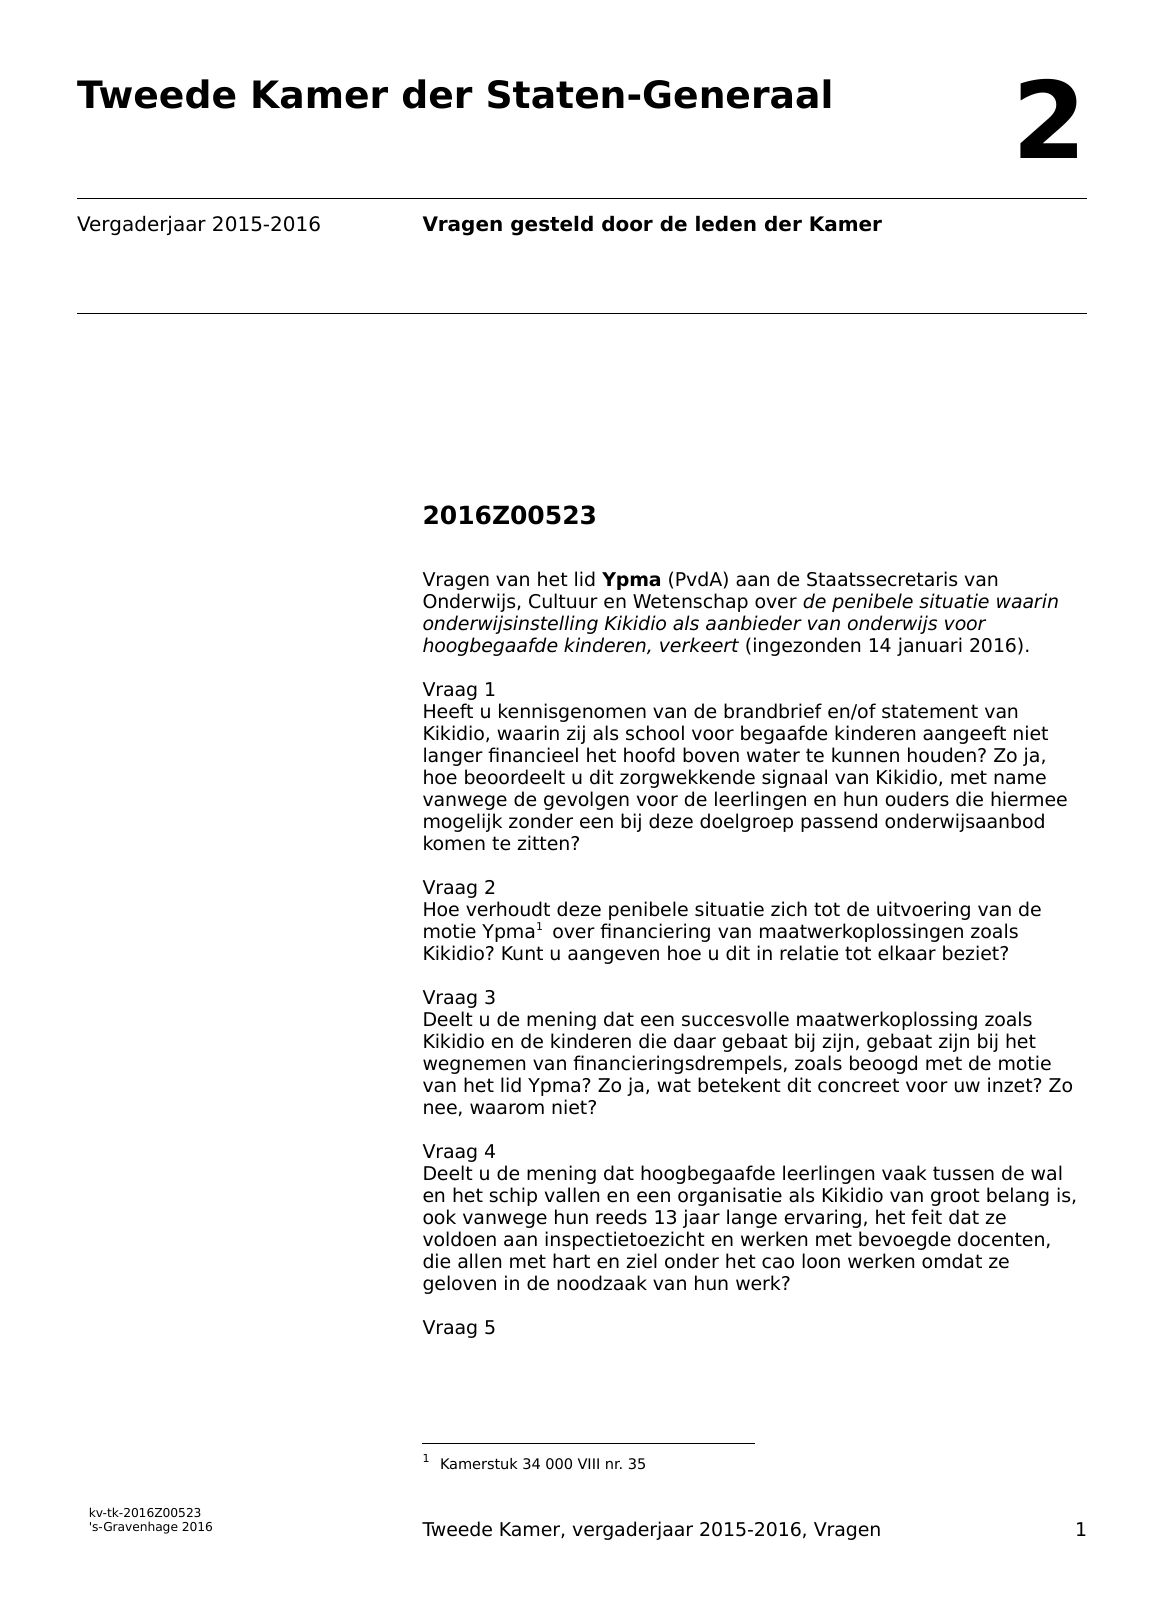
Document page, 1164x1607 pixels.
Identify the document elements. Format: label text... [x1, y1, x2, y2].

text Deelt u de mening dat een succesvolle maatwerkoplossing zoals Kikidio en de kinderen die daar gebaat bij zijn, gebaat zijn bij het wegnemen van financieringsdrempels, zoals beoogd met de motie van het lid Ypma? Zo ja, wat betekent dit concreet voor uw inzet? Zo nee, waarom niet? [422, 1009, 1087, 1119]
table_cell Vragen gesteld door de leden der Kamer [422, 199, 1087, 313]
text 2016Z00523 [422, 501, 1087, 531]
text Kamerstuk 34 000 VIII nr. 35 [422, 1452, 1087, 1474]
table_header 2 [886, 59, 1087, 198]
text Vragen van het lid Ypma (PvdA) aan de Staatssecretaris van Onderwijs, Cultuur en Wetenschap over de penibele situatie waarin onderwijsinstelling Kikidio als aanbieder van onderwijs voor hoogbegaafde kinderen, verkeert (ingezonden 14 januari 2016). [422, 569, 1087, 657]
text Deelt u de mening dat hoogbegaafde leerlingen vaak tussen de wal en het schip vallen en een organisatie als Kikidio van groot belang is, ook vanwege hun reeds 13 jaar lange ervaring, het feit dat ze voldoen aan inspectietoezicht en werken met bevoegde docenten, die allen met hart en ziel onder het cao loon werken omdat ze geloven in de noodzaak van hun werk? [422, 1163, 1087, 1295]
text Heeft u kennisgenomen van de brandbrief en/of statement van Kikidio, waarin zij als school voor begaafde kinderen aangeeft niet langer financieel het hoofd boven water te kunnen houden? Zo ja, hoe beoordeelt u dit zorgwekkende signaal van Kikidio, met name vanwege de gevolgen voor de leerlingen en hun ouders die hiermee mogelijk zonder een bij deze doelgroep passend onderwijsaanbod komen te zitten? [422, 701, 1087, 855]
text Vraag 1 [422, 679, 1087, 701]
text Vraag 5 [422, 1317, 1087, 1339]
text kv-tk-2016Z00523 [88, 1506, 323, 1520]
table_cell Vergaderjaar 2015-2016 [77, 199, 422, 313]
text Vraag 3 [422, 987, 1087, 1009]
text Vraag 4 [422, 1141, 1087, 1163]
text Vraag 2 [422, 877, 1087, 899]
table_header Tweede Kamer der Staten-Generaal [77, 59, 886, 198]
text Hoe verhoudt deze penibele situatie zich tot de uitvoering van de motie Ypma over financiering van maatwerkoplossingen zoals Kikidio? Kunt u aangeven hoe u dit in relatie tot elkaar beziet? [422, 899, 1087, 965]
text 's-Gravenhage 2016 [88, 1520, 323, 1534]
